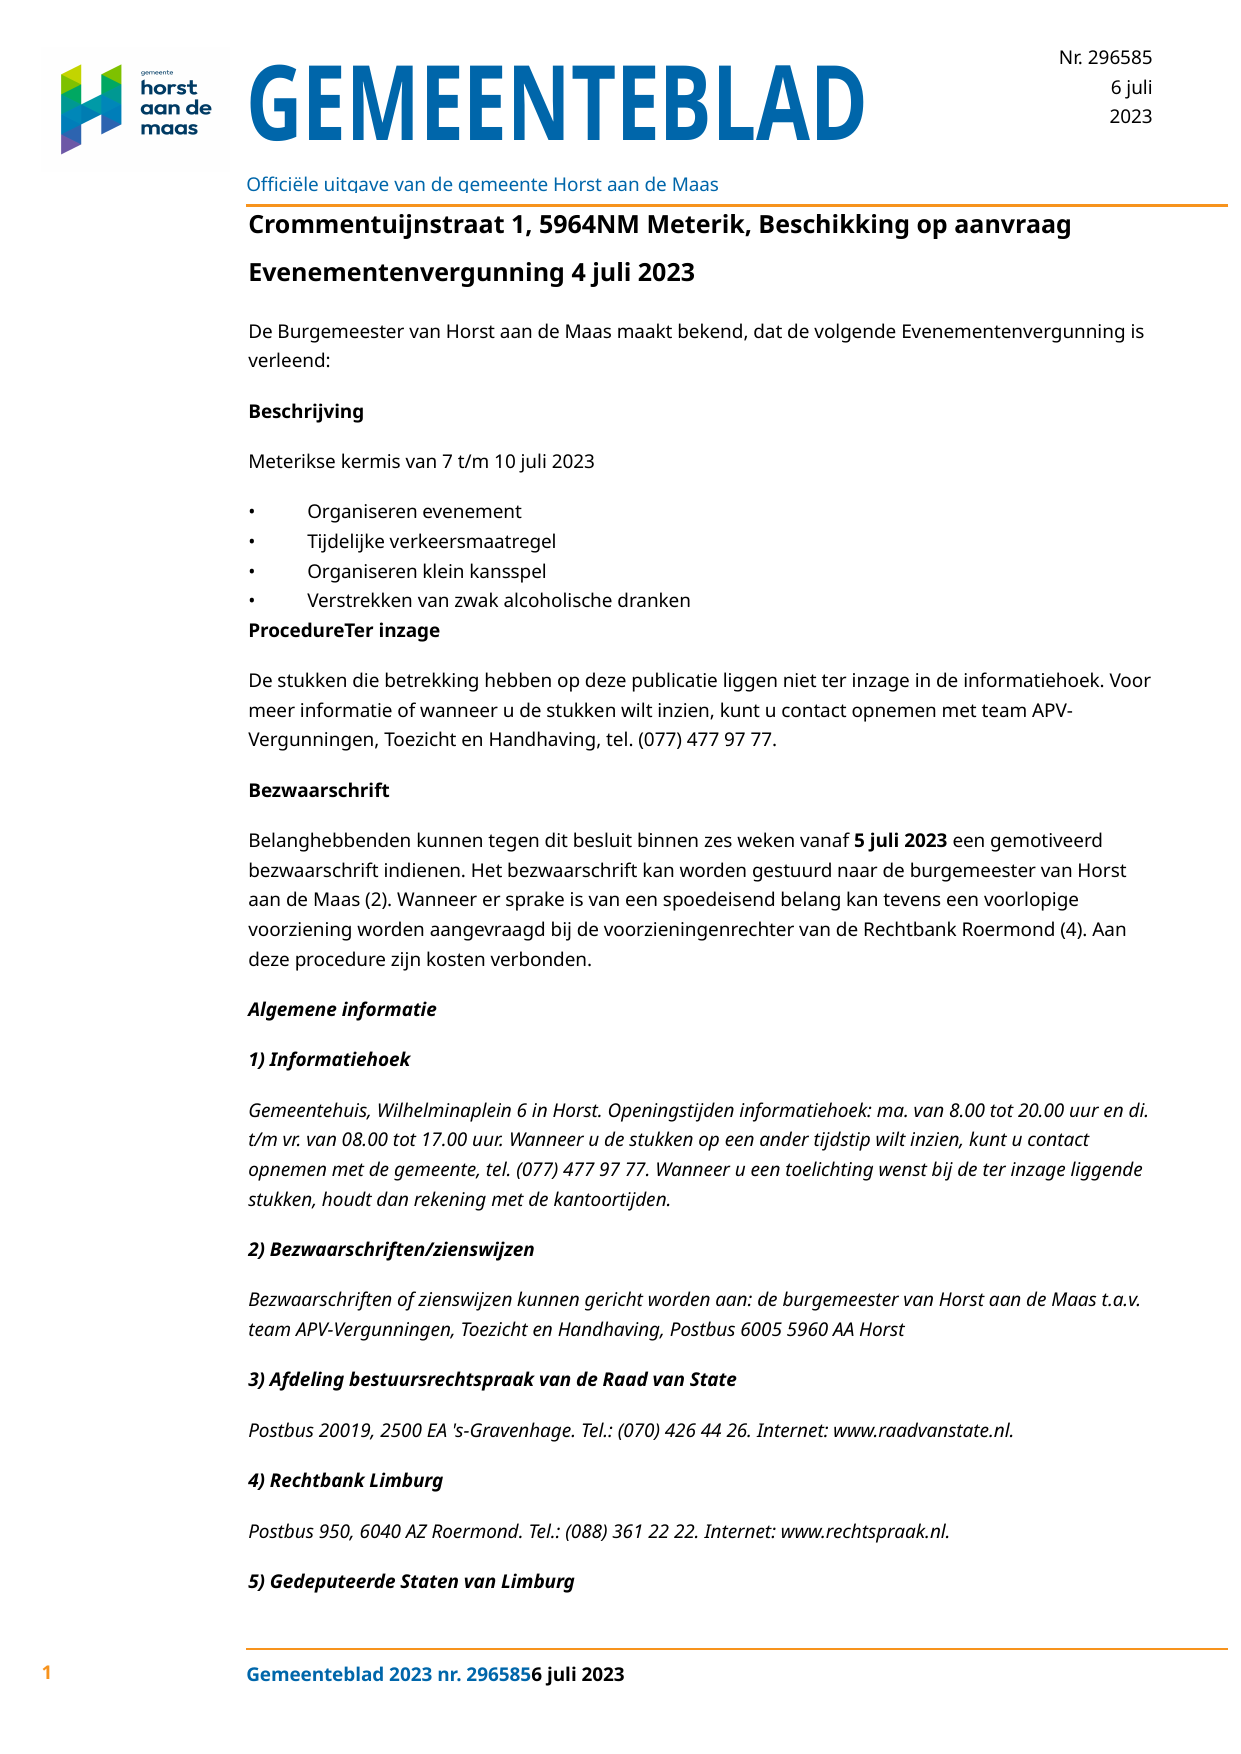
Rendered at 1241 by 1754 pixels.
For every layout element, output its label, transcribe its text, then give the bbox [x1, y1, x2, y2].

text De Burgemeester van Horst aan de Maas maakt bekend, dat de volgende Evenementenvergunning is verleend: [248, 318, 1152, 373]
text Gemeentehuis, Wilhelminaplein 6 in Horst. Openingstijden informatiehoek: ma. van 8.00 tot 20.00 uur en di. t/m vr. van 08.00 tot 17.00 uur. Wanneer u de stukken op een ander tijdstip wilt inzien, kunt u contact opnemen met de gemeente, tel. (077) 477 97 77. Wanneer u een toelichting wenst bij de ter inzage liggende stukken, houdt dan rekening met de kantoortijden. [248, 1097, 1152, 1212]
text Meterikse kermis van 7 t/m 10 juli 2023 [248, 448, 1152, 474]
text Crommentuijnstraat 1, 5964NM Meterik, Beschikking op aanvraag Evenementenvergunning 4 juli 2023 [248, 207, 1152, 288]
text 3) Afdeling bestuursrechtspraak van de Raad van State [248, 1367, 1152, 1392]
text De stukken die betrekking hebben op deze publicatie liggen niet ter inzage in de informatiehoek. Voor meer informatie of wanneer u de stukken wilt inzien, kunt u contact opnemen met team APV-Vergunningen, Toezicht en Handhaving, tel. (077) 477 97 77. [248, 667, 1152, 752]
text Beschrijving [248, 398, 1152, 424]
text Algemene informatie [248, 996, 1152, 1022]
picture [41, 47, 231, 172]
text 4) Rechtbank Limburg [248, 1467, 1152, 1493]
list Tijdelijke verkeersmaatregel [248, 528, 1152, 554]
text 1) Informatiehoek [248, 1047, 1152, 1072]
text ProcedureTer inzage [248, 617, 1152, 643]
list Organiseren evenement [248, 499, 1152, 524]
text Belanghebbenden kunnen tegen dit besluit binnen zes weken vanaf 5 juli 2023 een gemotiveerd bezwaarschrift indienen. Het bezwaarschrift kan worden gestuurd naar de burgemeester van Horst aan de Maas (2). Wanneer er sprake is van een spoedeisend belang kan tevens een voorlopige voorziening worden aangevraagd bij de voorzieningenrechter van de Rechtbank Roermond (4). Aan deze procedure zijn kosten verbonden. [248, 827, 1152, 972]
text Bezwaarschrift [248, 777, 1152, 803]
text 2) Bezwaarschriften/zienswijzen [248, 1236, 1152, 1262]
list Organiseren klein kansspel [248, 558, 1152, 584]
text Postbus 950, 6040 AZ Roermond. Tel.: (088) 361 22 22. Internet: www.rechtspraak.nl. [248, 1518, 1152, 1544]
list Verstrekken van zwak alcoholische dranken [248, 587, 1152, 613]
text 5) Gedeputeerde Staten van Limburg [248, 1568, 1152, 1594]
text Postbus 20019, 2500 EA 's-Gravenhage. Tel.: (070) 426 44 26. Internet: www.raadvanstate.nl. [248, 1417, 1152, 1443]
text Bezwaarschriften of zienswijzen kunnen gericht worden aan: de burgemeester van Horst aan de Maas t.a.v. team APV-Vergunningen, Toezicht en Handhaving, Postbus 6005 5960 AA Horst [248, 1287, 1152, 1342]
